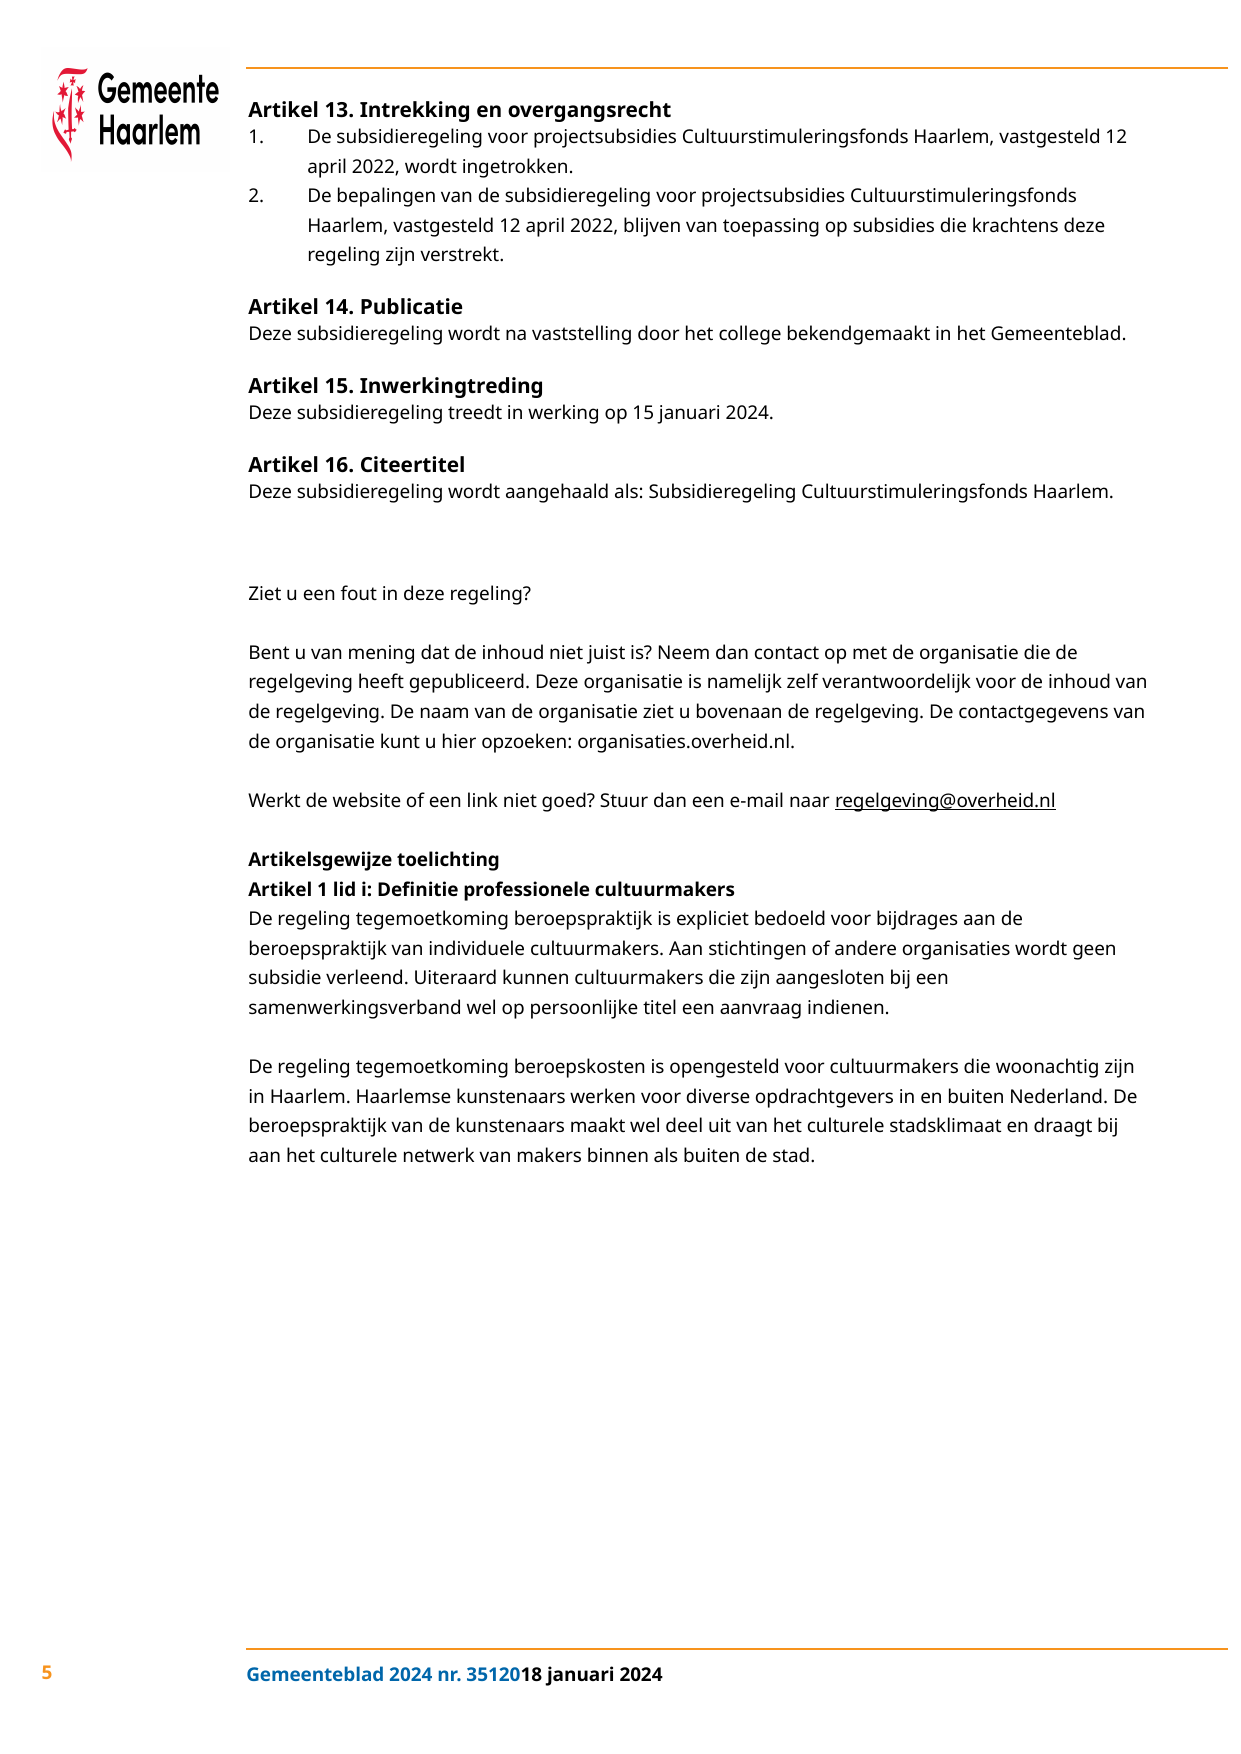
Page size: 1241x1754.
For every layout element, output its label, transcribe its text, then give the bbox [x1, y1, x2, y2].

list De bepalingen van de subsidieregeling voor projectsubsidies Cultuurstimuleringsfonds Haarlem, vastgesteld 12 april 2022, blijven van toepassing op subsidies die krachtens deze regeling zijn verstrekt. [248, 182, 1152, 267]
picture [41, 47, 231, 172]
text Artikel 13. Intrekking en overgangsrecht [248, 95, 1152, 123]
text Artikel 16. Citeertitel [248, 450, 1152, 478]
text Deze subsidieregeling wordt na vaststelling door het college bekendgemaakt in het Gemeenteblad. [248, 320, 1152, 346]
text Deze subsidieregeling treedt in werking op 15 januari 2024. [248, 399, 1152, 425]
text Ziet u een fout in deze regeling? [248, 580, 1152, 606]
text De regeling tegemoetkoming beroepskosten is opengesteld voor cultuurmakers die woonachtig zijn in Haarlem. Haarlemse kunstenaars werken voor diverse opdrachtgevers in en buiten Nederland. De beroepspraktijk van de kunstenaars maakt wel deel uit van het culturele stadsklimaat en draagt bij aan het culturele netwerk van makers binnen als buiten de stad. [248, 1053, 1152, 1168]
list De subsidieregeling voor projectsubsidies Cultuurstimuleringsfonds Haarlem, vastgesteld 12 april 2022, wordt ingetrokken. [248, 123, 1152, 178]
text Artikel 1 lid i: Definitie professionele cultuurmakers [248, 876, 1152, 902]
text Deze subsidieregeling wordt aangehaald als: Subsidieregeling Cultuurstimuleringsfonds Haarlem. [248, 478, 1152, 504]
text De regeling tegemoetkoming beroepspraktijk is expliciet bedoeld voor bijdrages aan de beroepspraktijk van individuele cultuurmakers. Aan stichtingen of andere organisaties wordt geen subsidie verleend. Uiteraard kunnen cultuurmakers die zijn aangesloten bij een samenwerkingsverband wel op persoonlijke titel een aanvraag indienen. [248, 905, 1152, 1020]
text Artikel 14. Publicatie [248, 292, 1152, 320]
text Werkt de website of een link niet goed? Stuur dan een e-mail naar regelgeving@overheid.nl [248, 787, 1152, 813]
text Bent u van mening dat de inhoud niet juist is? Neem dan contact op met de organisatie die de regelgeving heeft gepubliceerd. Deze organisatie is namelijk zelf verantwoordelijk voor de inhoud van de regelgeving. De naam van de organisatie ziet u bovenaan de regelgeving. De contactgegevens van de organisatie kunt u hier opzoeken: organisaties.overheid.nl. [248, 639, 1152, 754]
text Artikelsgewijze toelichting [248, 846, 1152, 872]
text Artikel 15. Inwerkingtreding [248, 371, 1152, 399]
